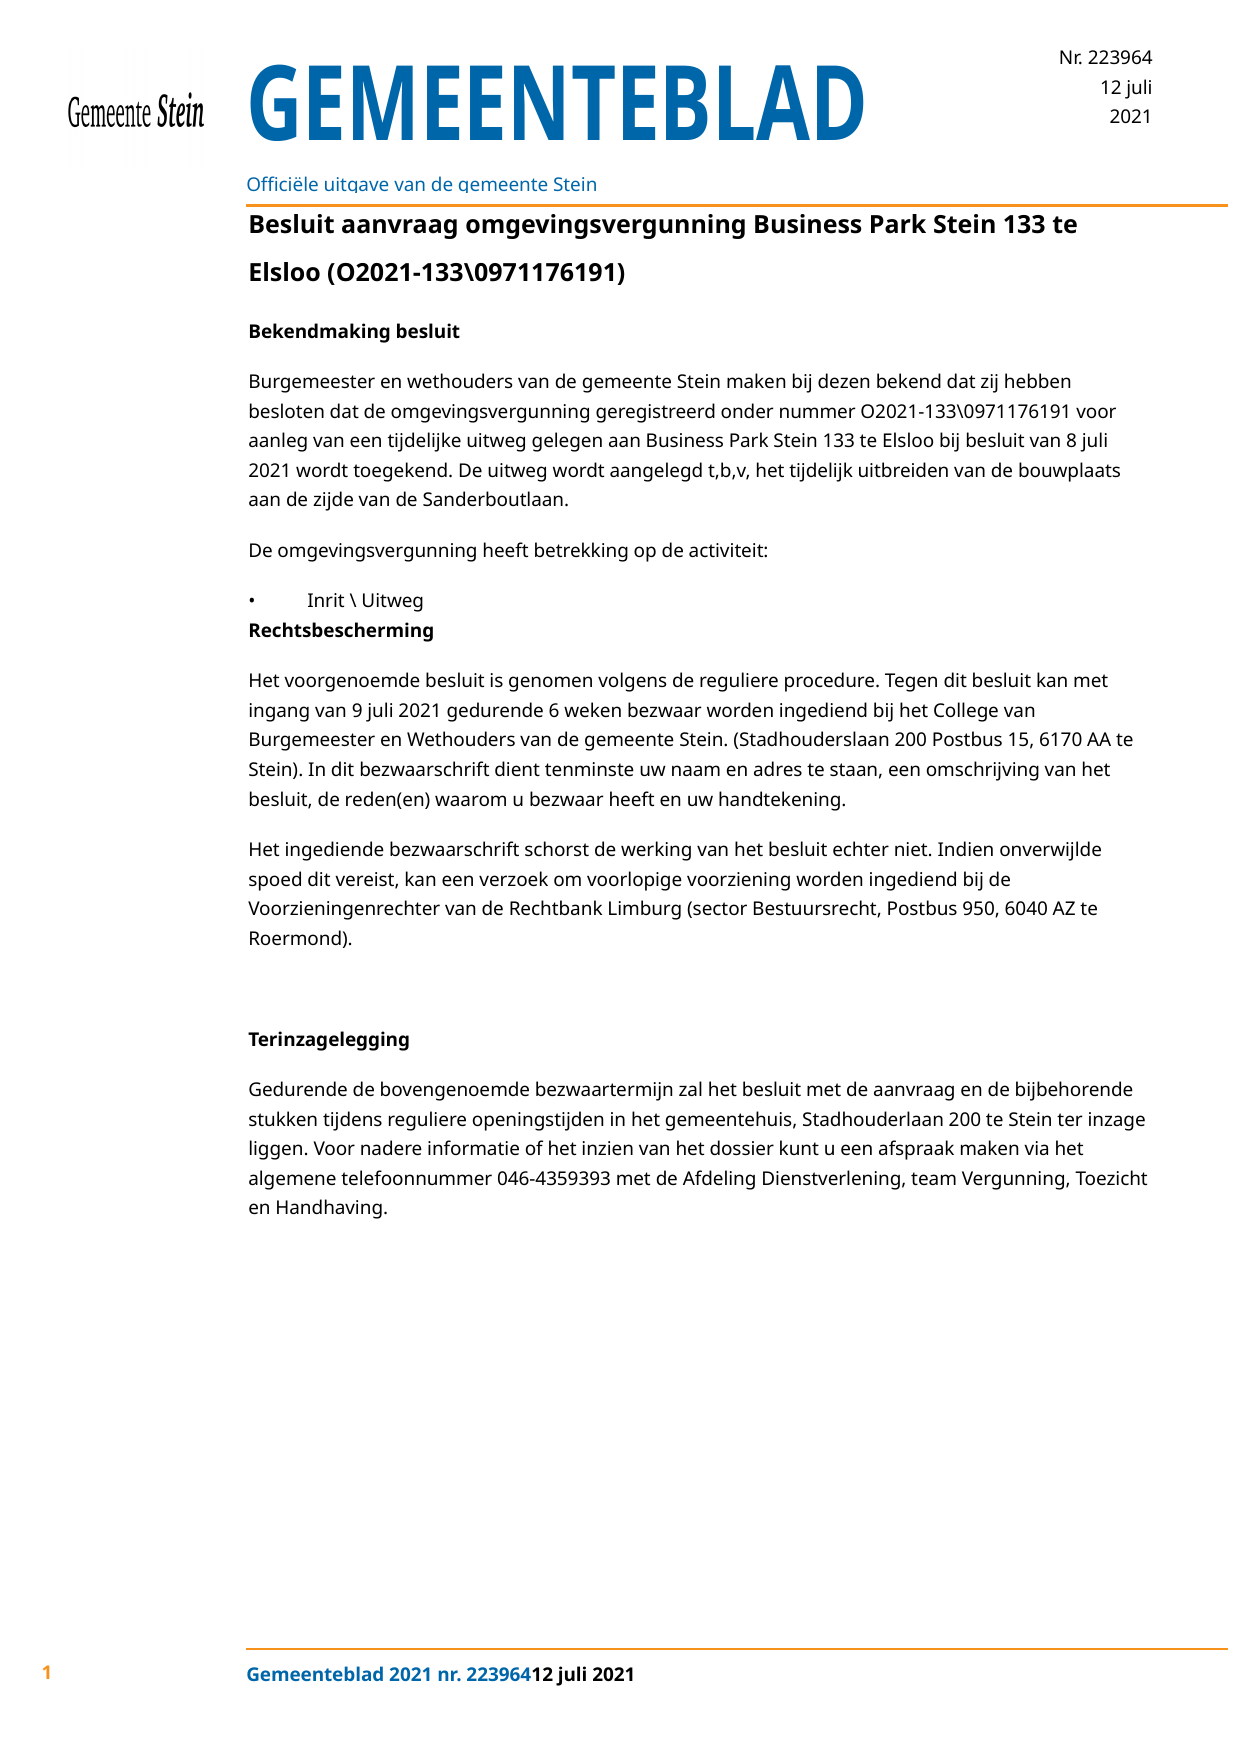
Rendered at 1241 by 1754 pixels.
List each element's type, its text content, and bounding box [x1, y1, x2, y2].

text Bekendmaking besluit [248, 318, 1152, 344]
text Terinzagelegging [248, 1026, 1152, 1052]
text Het ingediende bezwaarschrift schorst de werking van het besluit echter niet. Indien onverwijlde spoed dit vereist, kan een verzoek om voorlopige voorziening worden ingediend bij de Voorzieningenrechter van de Rechtbank Limburg (sector Bestuursrecht, Postbus 950, 6040 AZ te Roermond). [248, 836, 1152, 951]
text Burgemeester en wethouders van de gemeente Stein maken bij dezen bekend dat zij hebben besloten dat de omgevingsvergunning geregistreerd onder nummer O2021-133\0971176191 voor aanleg van een tijdelijke uitweg gelegen aan Business Park Stein 133 te Elsloo bij besluit van 8 juli 2021 wordt toegekend. De uitweg wordt aangelegd t,b,v, het tijdelijk uitbreiden van de bouwplaats aan de zijde van de Sanderboutlaan. [248, 368, 1152, 512]
text Rechtsbescherming [248, 617, 1152, 643]
text Besluit aanvraag omgevingsvergunning Business Park Stein 133 te Elsloo (O2021-133\0971176191) [248, 207, 1152, 288]
text Gedurende de bovengenoemde bezwaartermijn zal het besluit met de aanvraag en de bijbehorende stukken tijdens reguliere openingstijden in het gemeentehuis, Stadhouderlaan 200 te Stein ter inzage liggen. Voor nadere informatie of het inzien van het dossier kunt u een afspraak maken via het algemene telefoonnummer 046-4359393 met de Afdeling Dienstverlening, team Vergunning, Toezicht en Handhaving. [248, 1076, 1152, 1220]
list Inrit \ Uitweg [248, 587, 1152, 613]
text Het voorgenoemde besluit is genomen volgens de reguliere procedure. Tegen dit besluit kan met ingang van 9 juli 2021 gedurende 6 weken bezwaar worden ingediend bij het College van Burgemeester en Wethouders van de gemeente Stein. (Stadhouderslaan 200 Postbus 15, 6170 AA te Stein). In dit bezwaarschrift dient tenminste uw naam en adres te staan, een omschrijving van het besluit, de reden(en) waarom u bezwaar heeft en uw handtekening. [248, 667, 1152, 812]
picture [41, 47, 231, 172]
text De omgevingsvergunning heeft betrekking op de activiteit: [248, 537, 1152, 563]
